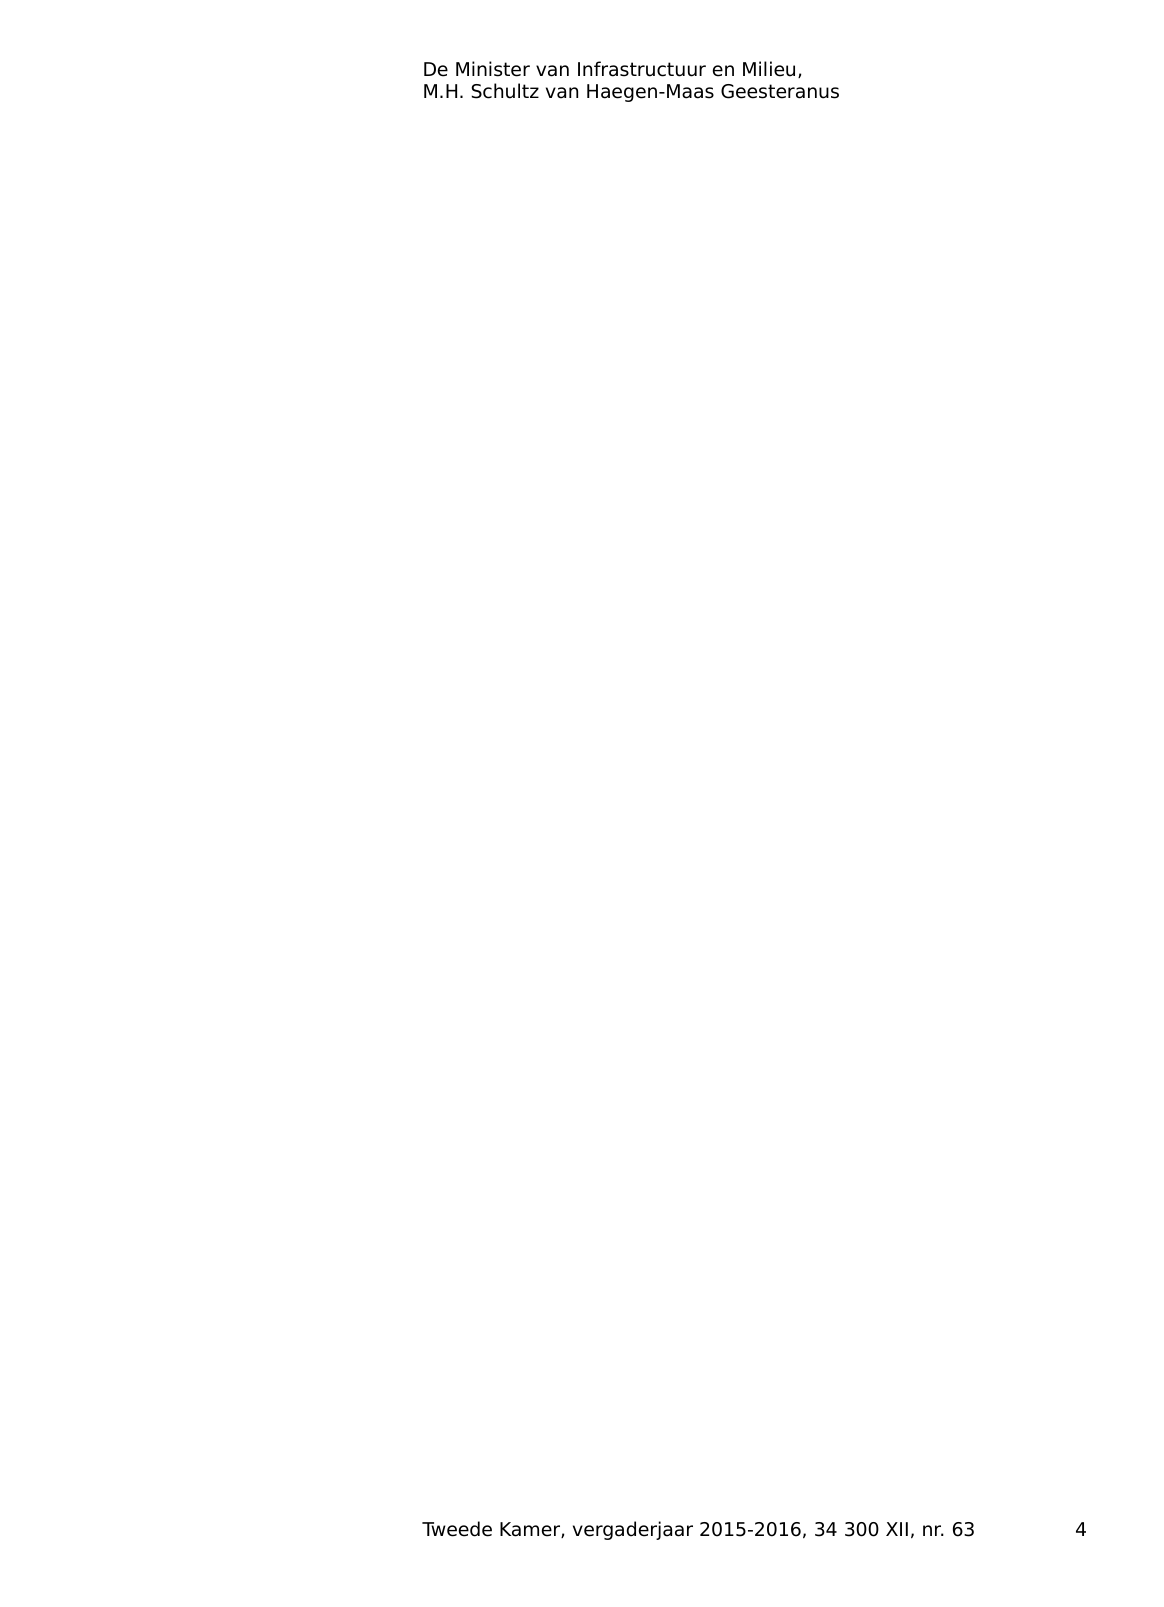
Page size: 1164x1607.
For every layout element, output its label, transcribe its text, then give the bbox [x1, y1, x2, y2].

text De Minister van Infrastructuur en Milieu, M.H. Schultz van Haegen-Maas Geesteranus [422, 59, 1087, 103]
